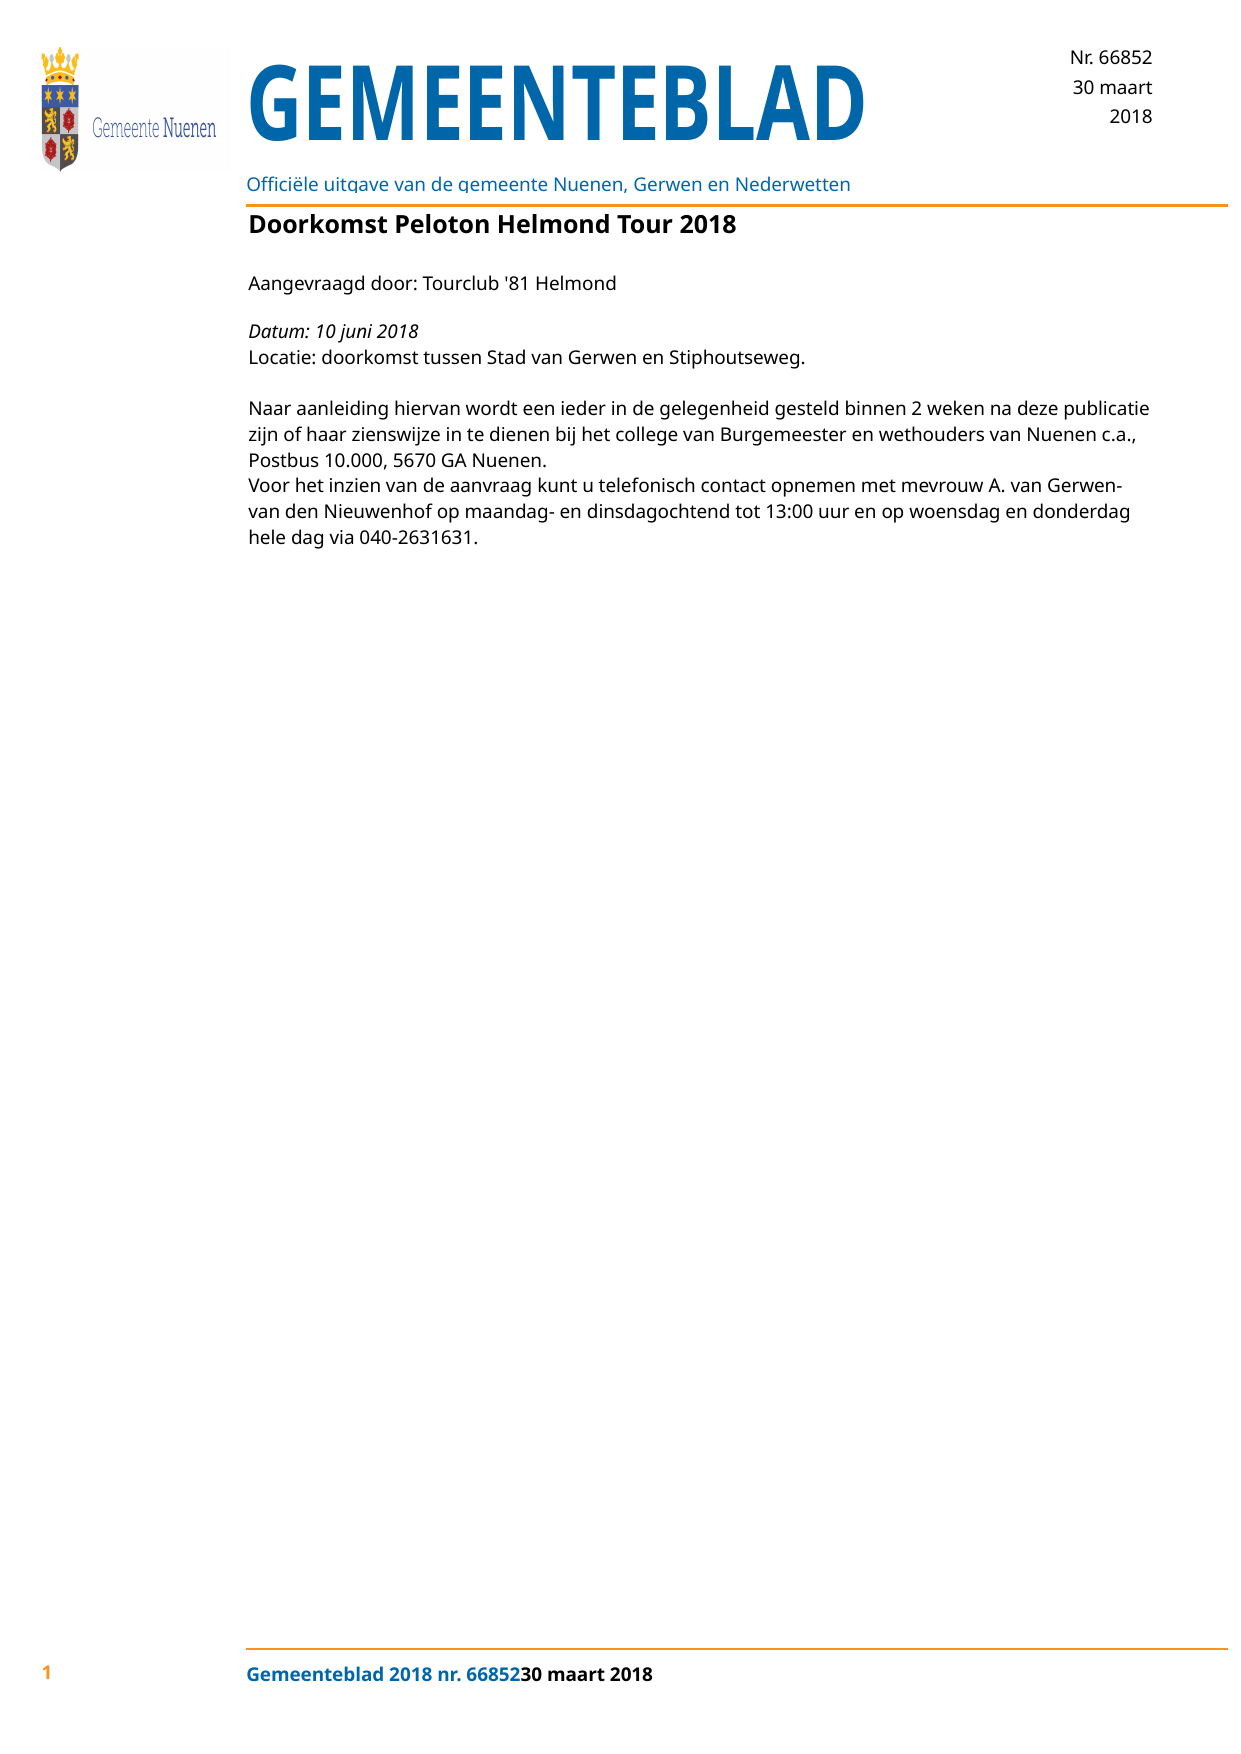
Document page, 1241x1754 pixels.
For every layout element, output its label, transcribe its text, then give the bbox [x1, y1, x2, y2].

text Doorkomst Peloton Helmond Tour 2018 [248, 207, 1152, 241]
text Locatie: doorkomst tussen Stad van Gerwen en Stiphoutseweg. [248, 344, 1152, 369]
text Datum: 10 juni 2018 [248, 318, 1152, 344]
picture [41, 47, 231, 172]
text Aangevraagd door: Tourclub '81 Helmond [248, 270, 1152, 296]
text Voor het inzien van de aanvraag kunt u telefonisch contact opnemen met mevrouw A. van Gerwen-van den Nieuwenhof op maandag- en dinsdagochtend tot 13:00 uur en op woensdag en donderdag hele dag via 040-2631631. [248, 472, 1152, 550]
text Naar aanleiding hiervan wordt een ieder in de gelegenheid gesteld binnen 2 weken na deze publicatie zijn of haar zienswijze in te dienen bij het college van Burgemeester en wethouders van Nuenen c.a., Postbus 10.000, 5670 GA Nuenen. [248, 395, 1152, 472]
